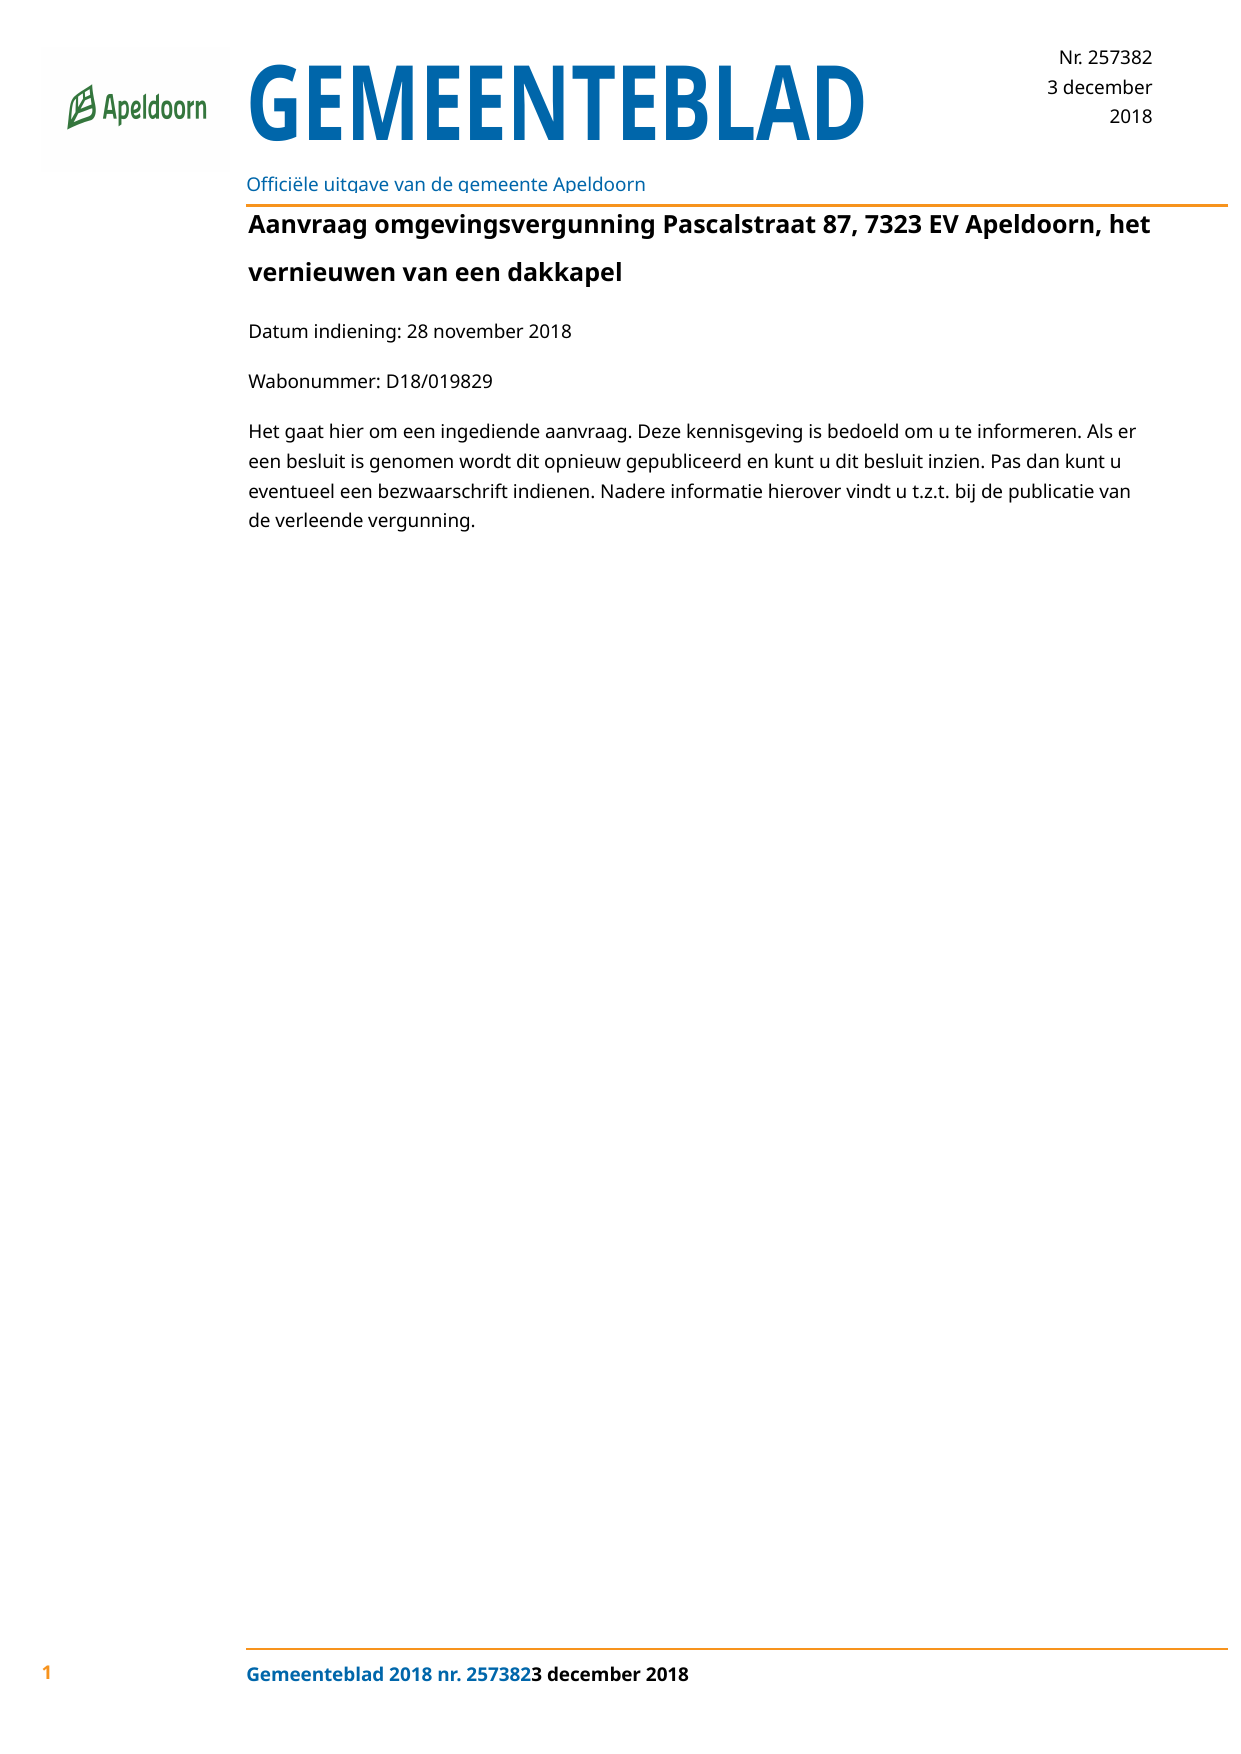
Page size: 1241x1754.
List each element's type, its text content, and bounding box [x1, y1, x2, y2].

text Datum indiening: 28 november 2018 [248, 318, 1152, 344]
picture [41, 47, 231, 172]
text Aanvraag omgevingsvergunning Pascalstraat 87, 7323 EV Apeldoorn, het vernieuwen van een dakkapel [248, 207, 1152, 288]
text Het gaat hier om een ingediende aanvraag. Deze kennisgeving is bedoeld om u te informeren. Als er een besluit is genomen wordt dit opnieuw gepubliceerd en kunt u dit besluit inzien. Pas dan kunt u eventueel een bezwaarschrift indienen. Nadere informatie hierover vindt u t.z.t. bij de publicatie van de verleende vergunning. [248, 419, 1152, 533]
text Wabonummer: D18/019829 [248, 368, 1152, 394]
